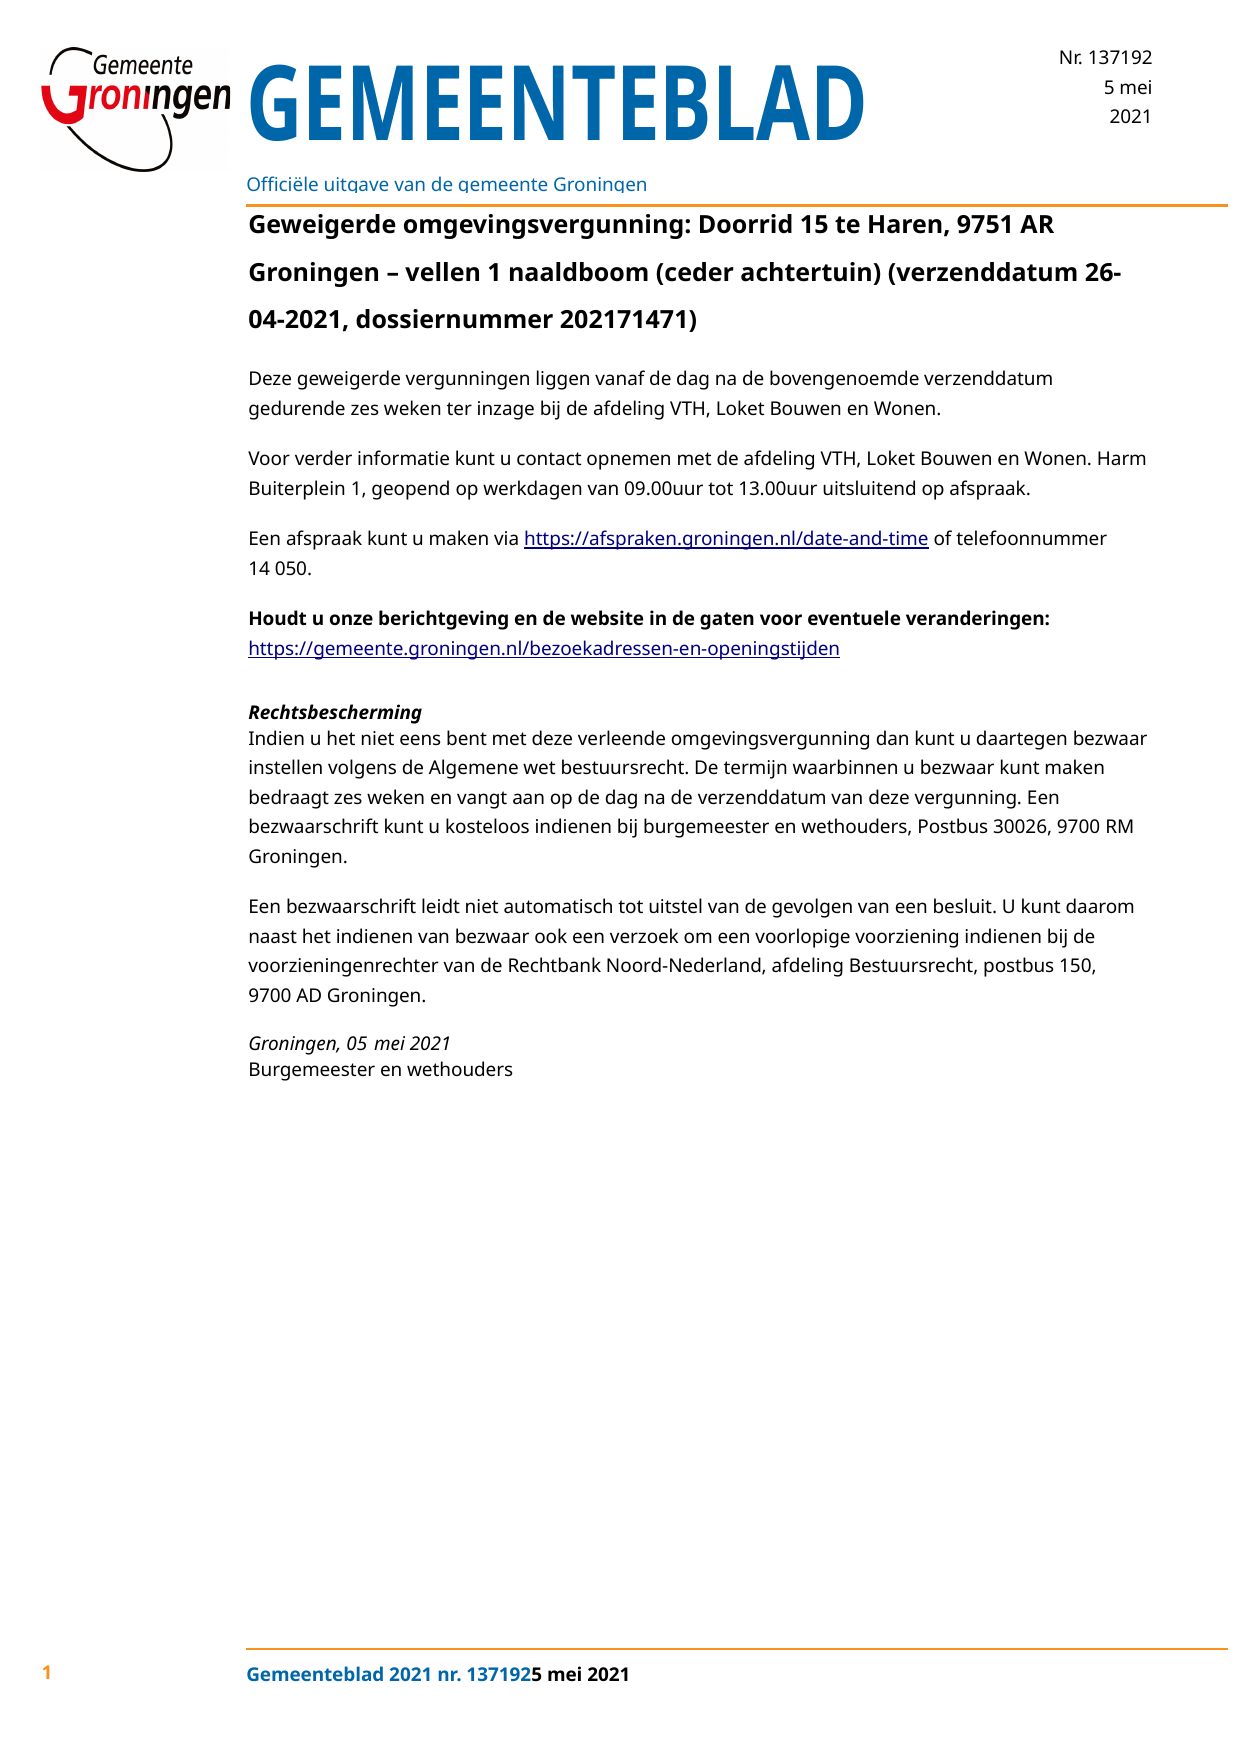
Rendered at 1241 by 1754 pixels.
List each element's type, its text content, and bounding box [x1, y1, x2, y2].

text Rechtsbescherming [248, 699, 1152, 725]
picture [41, 47, 231, 172]
text Geweigerde omgevingsvergunning: Doorrid 15 te Haren, 9751 AR Groningen – vellen 1 naaldboom (ceder achtertuin) (verzenddatum 26-04-2021, dossiernummer 202171471) [248, 207, 1152, 336]
text Houdt u onze berichtgeving en de website in de gaten voor eventuele veranderingen: https://gemeente.groningen.nl/bezoekadressen-en-openingstijden [248, 606, 1152, 661]
text Deze geweigerde vergunningen liggen vanaf de dag na de bovengenoemde verzenddatum gedurende zes weken ter inzage bij de afdeling VTH, Loket Bouwen en Wonen. [248, 366, 1152, 421]
text Een bezwaarschrift leidt niet automatisch tot uitstel van de gevolgen van een besluit. U kunt daarom naast het indienen van bezwaar ook een verzoek om een voorlopige voorziening indienen bij de voorzieningenrechter van de Rechtbank Noord-Nederland, afdeling Bestuursrecht, postbus 150, 9700 AD Groningen. [248, 893, 1152, 1008]
text Groningen, 05 mei 2021 [248, 1030, 1152, 1056]
text Indien u het niet eens bent met deze verleende omgevingsvergunning dan kunt u daartegen bezwaar instellen volgens de Algemene wet bestuursrecht. De termijn waarbinnen u bezwaar kunt maken bedraagt zes weken en vangt aan op de dag na de verzenddatum van deze vergunning. Een bezwaarschrift kunt u kosteloos indienen bij burgemeester en wethouders, Postbus 30026, 9700 RM Groningen. [248, 725, 1152, 869]
text Voor verder informatie kunt u contact opnemen met de afdeling VTH, Loket Bouwen en Wonen. Harm Buiterplein 1, geopend op werkdagen van 09.00uur tot 13.00uur uitsluitend op afspraak. [248, 446, 1152, 501]
text Burgemeester en wethouders [248, 1056, 1152, 1082]
text Een afspraak kunt u maken via https://afspraken.groningen.nl/date-and-time of telefoonnummer 14 050. [248, 526, 1152, 581]
